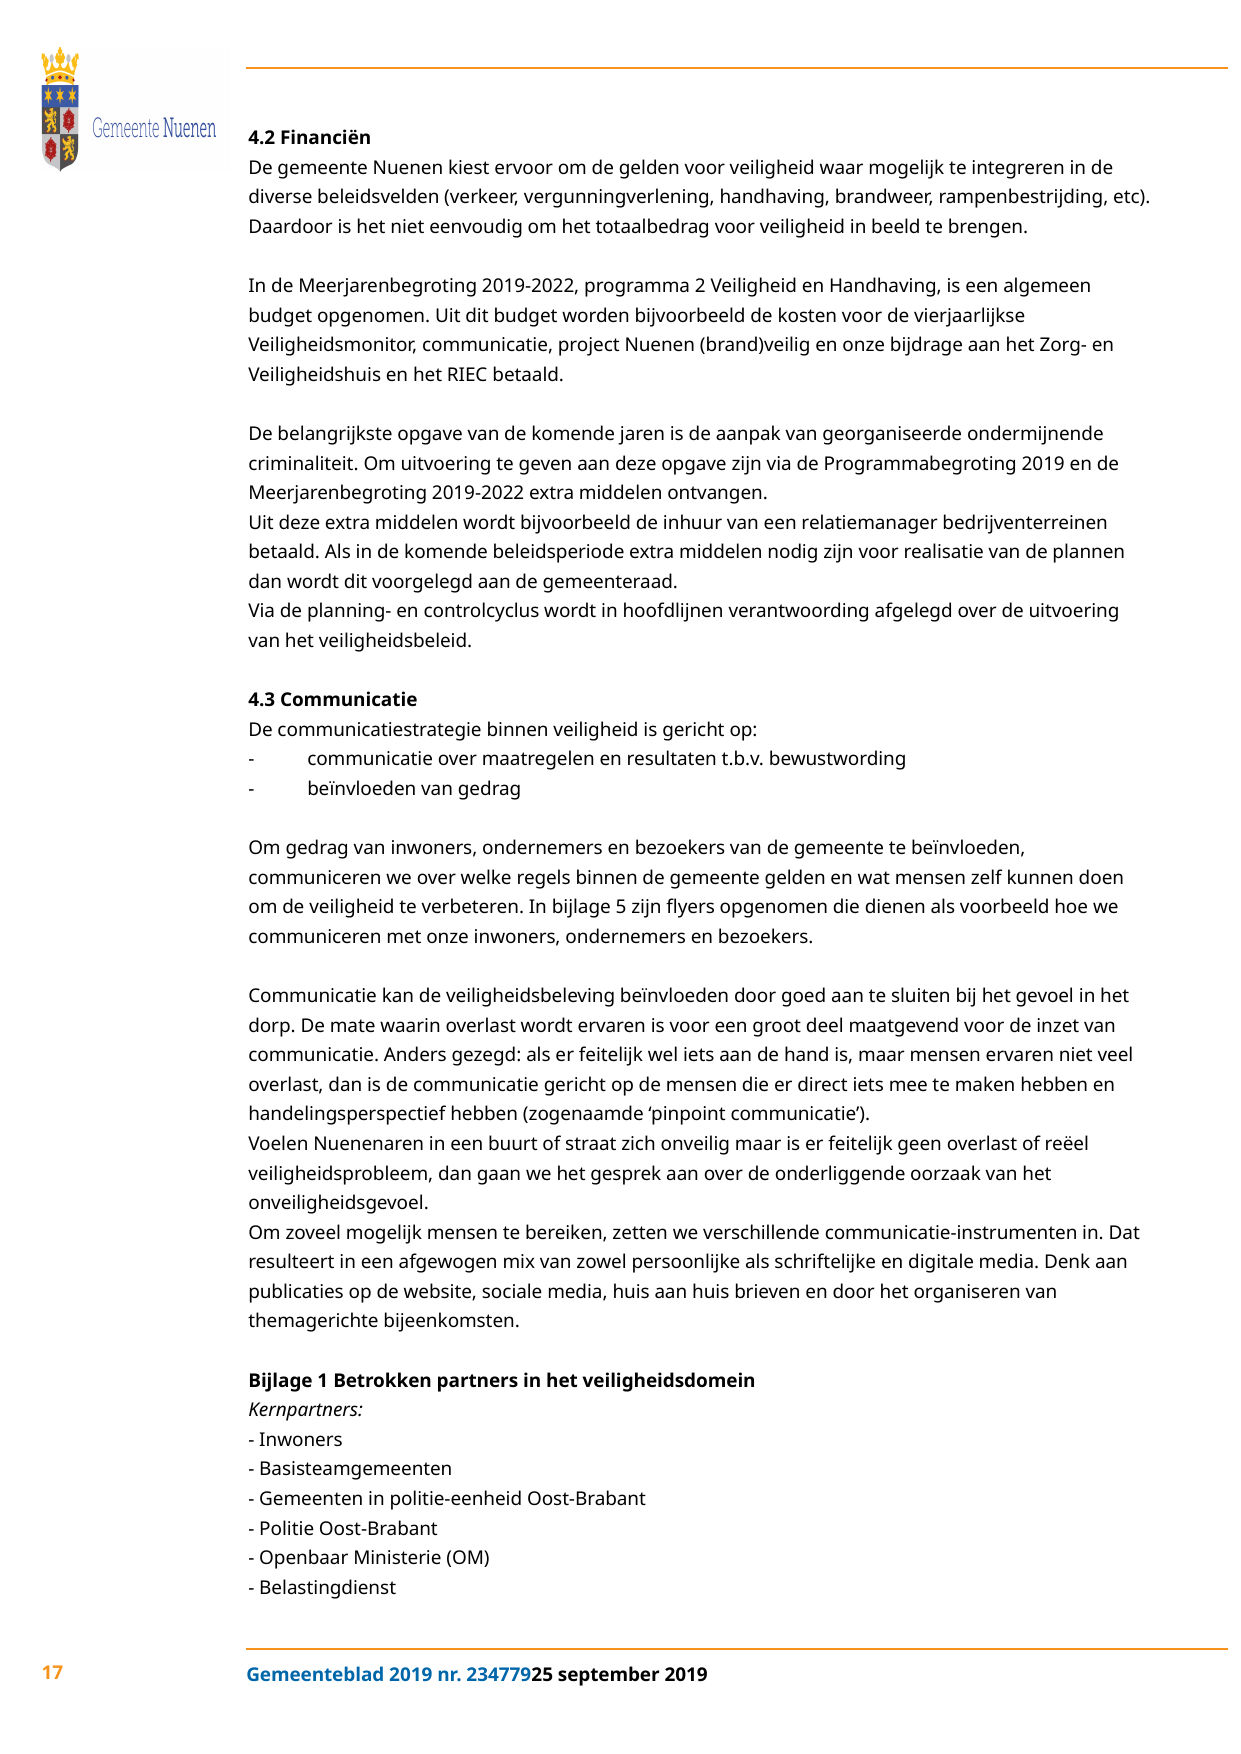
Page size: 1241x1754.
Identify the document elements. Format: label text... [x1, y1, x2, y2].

text Communicatie kan de veiligheidsbeleving beïnvloeden door goed aan te sluiten bij het gevoel in het dorp. De mate waarin overlast wordt ervaren is voor een groot deel maatgevend voor de inzet van communicatie. Anders gezegd: als er feitelijk wel iets aan de hand is, maar mensen ervaren niet veel overlast, dan is de communicatie gericht op de mensen die er direct iets mee te maken hebben en handelingsperspectief hebben (zogenaamde ‘pinpoint communicatie’). [248, 982, 1152, 1126]
list communicatie over maatregelen en resultaten t.b.v. bewustwording [248, 746, 1152, 771]
text Bijlage 1 Betrokken partners in het veiligheidsdomein [248, 1367, 1152, 1393]
text Via de planning- en controlcyclus wordt in hoofdlijnen verantwoording afgelegd over de uitvoering van het veiligheidsbeleid. [248, 598, 1152, 653]
text Uit deze extra middelen wordt bijvoorbeeld de inhuur van een relatiemanager bedrijventerreinen betaald. Als in de komende beleidsperiode extra middelen nodig zijn voor realisatie van de plannen dan wordt dit voorgelegd aan de gemeenteraad. [248, 509, 1152, 594]
text 4.3 Communicatie [248, 686, 1152, 712]
text - Basisteamgemeenten [248, 1456, 1152, 1481]
text Kernpartners: [248, 1396, 1152, 1422]
text De belangrijkste opgave van de komende jaren is de aanpak van georganiseerde ondermijnende criminaliteit. Om uitvoering te geven aan deze opgave zijn via de Programmabegroting 2019 en de Meerjarenbegroting 2019-2022 extra middelen ontvangen. [248, 420, 1152, 505]
text - Inwoners [248, 1426, 1152, 1452]
text 4.2 Financiën [248, 124, 1152, 150]
text Voelen Nuenenaren in een buurt of straat zich onveilig maar is er feitelijk geen overlast of reëel veiligheidsprobleem, dan gaan we het gesprek aan over de onderliggende oorzaak van het onveiligheidsgevoel. [248, 1130, 1152, 1215]
text - Gemeenten in politie-eenheid Oost-Brabant [248, 1485, 1152, 1511]
text In de Meerjarenbegroting 2019-2022, programma 2 Veiligheid en Handhaving, is een algemeen budget opgenomen. Uit dit budget worden bijvoorbeeld de kosten voor de vierjaarlijkse Veiligheidsmonitor, communicatie, project Nuenen (brand)veilig en onze bijdrage aan het Zorg- en Veiligheidshuis en het RIEC betaald. [248, 272, 1152, 387]
text Om zoveel mogelijk mensen te bereiken, zetten we verschillende communicatie-instrumenten in. Dat resulteert in een afgewogen mix van zowel persoonlijke als schriftelijke en digitale media. Denk aan publicaties op de website, sociale media, huis aan huis brieven en door het organiseren van themagerichte bijeenkomsten. [248, 1219, 1152, 1333]
text - Belastingdienst [248, 1574, 1152, 1600]
picture [41, 47, 231, 172]
text - Politie Oost-Brabant [248, 1515, 1152, 1541]
text De gemeente Nuenen kiest ervoor om de gelden voor veiligheid waar mogelijk te integreren in de diverse beleidsvelden (verkeer, vergunningverlening, handhaving, brandweer, rampenbestrijding, etc). Daardoor is het niet eenvoudig om het totaalbedrag voor veiligheid in beeld te brengen. [248, 154, 1152, 239]
text - Openbaar Ministerie (OM) [248, 1544, 1152, 1570]
text De communicatiestrategie binnen veiligheid is gericht op: [248, 716, 1152, 742]
text Om gedrag van inwoners, ondernemers en bezoekers van de gemeente te beïnvloeden, communiceren we over welke regels binnen de gemeente gelden en wat mensen zelf kunnen doen om de veiligheid te verbeteren. In bijlage 5 zijn flyers opgenomen die dienen als voorbeeld hoe we communiceren met onze inwoners, ondernemers en bezoekers. [248, 834, 1152, 949]
list beïnvloeden van gedrag [248, 775, 1152, 801]
